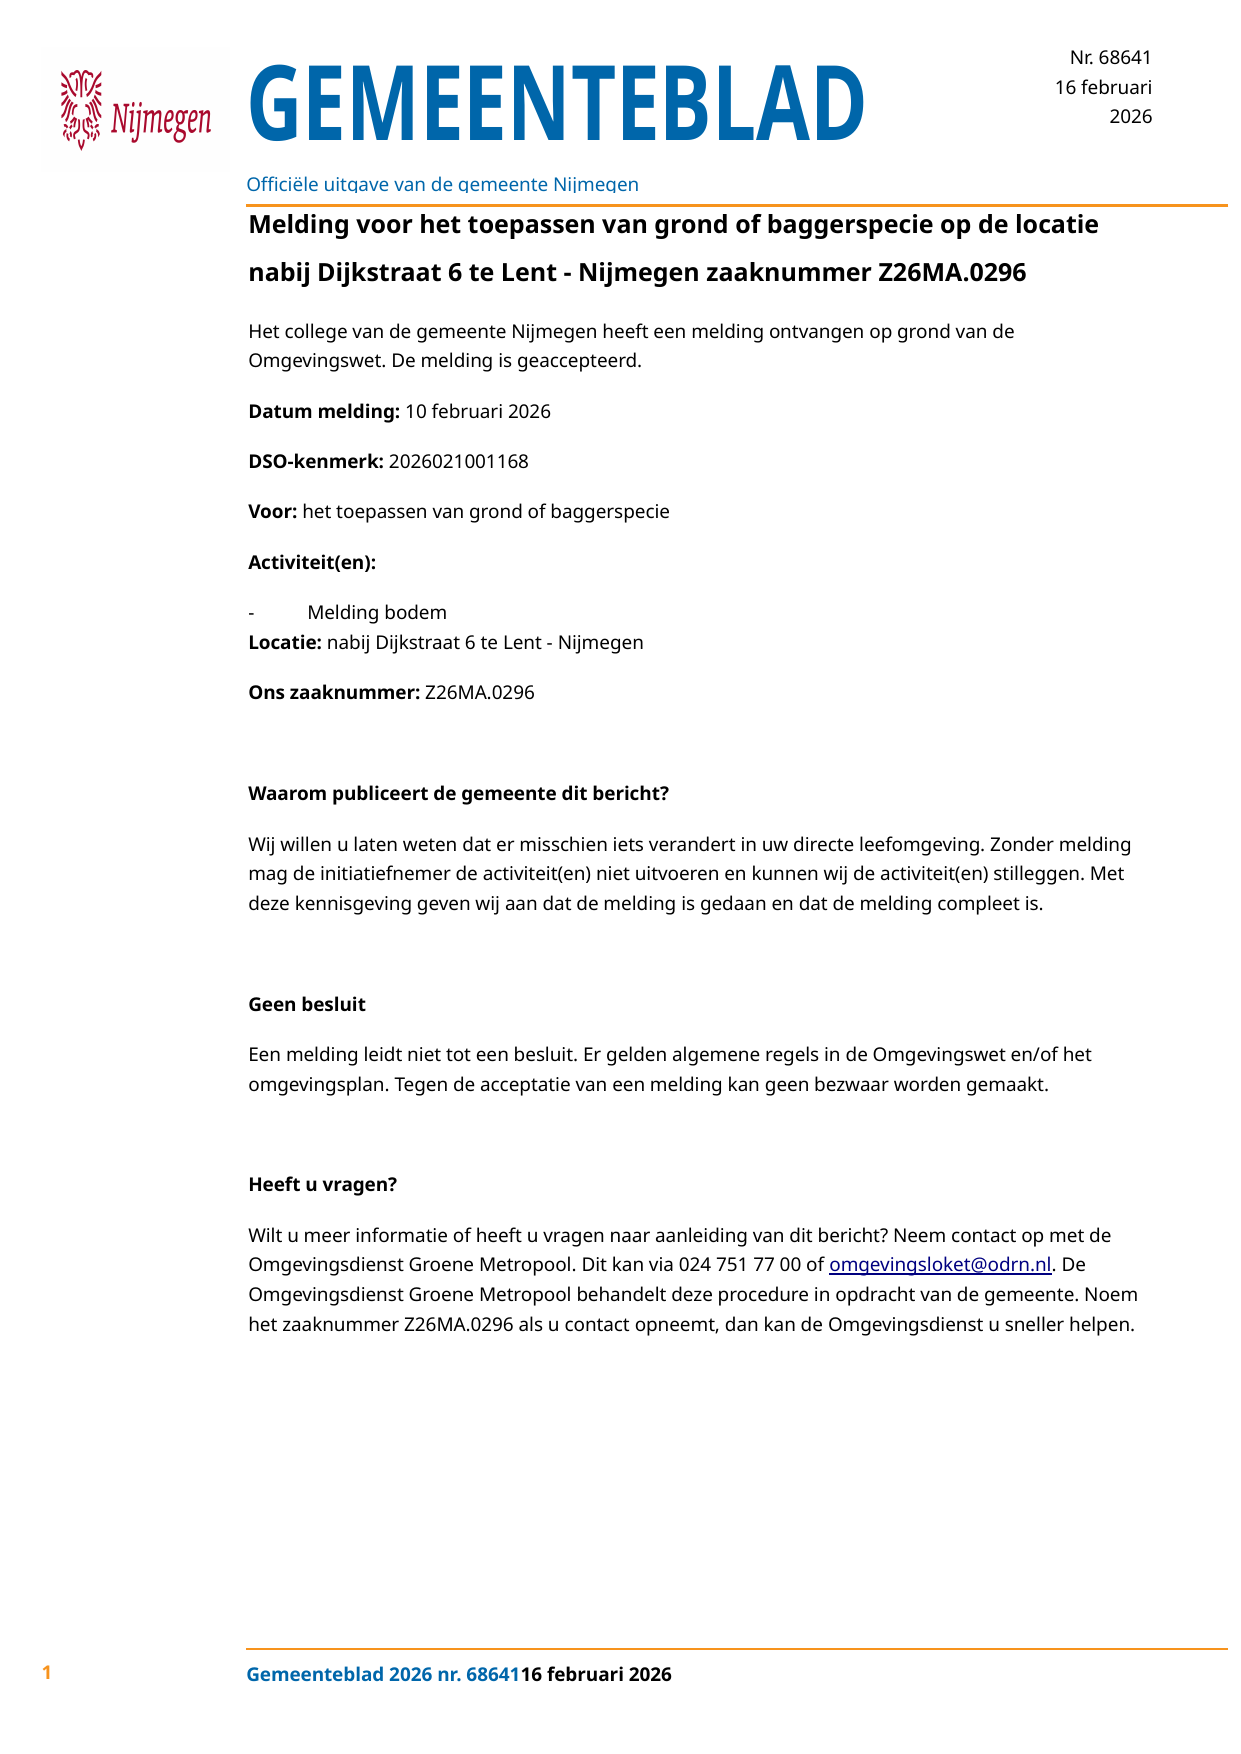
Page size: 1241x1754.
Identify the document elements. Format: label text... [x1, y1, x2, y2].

text Een melding leidt niet tot een besluit. Er gelden algemene regels in de Omgevingswet en/of het omgevingsplan. Tegen de acceptatie van een melding kan geen bezwaar worden gemaakt. [248, 1041, 1152, 1097]
text Waarom publiceert de gemeente dit bericht? [248, 780, 1152, 806]
text Ons zaaknummer: Z26MA.0296 [248, 679, 1152, 705]
list Melding bodem [248, 599, 1152, 625]
text Melding voor het toepassen van grond of baggerspecie op de locatie nabij Dijkstraat 6 te Lent - Nijmegen zaaknummer Z26MA.0296 [248, 207, 1152, 288]
text Activiteit(en): [248, 549, 1152, 575]
text Heeft u vragen? [248, 1172, 1152, 1197]
text Wij willen u laten weten dat er misschien iets verandert in uw directe leefomgeving. Zonder melding mag de initiatiefnemer de activiteit(en) niet uitvoeren en kunnen wij de activiteit(en) stilleggen. Met deze kennisgeving geven wij aan dat de melding is gedaan en dat de melding compleet is. [248, 831, 1152, 916]
text Locatie: nabij Dijkstraat 6 te Lent - Nijmegen [248, 629, 1152, 655]
text Het college van de gemeente Nijmegen heeft een melding ontvangen op grond van de Omgevingswet. De melding is geaccepteerd. [248, 318, 1152, 373]
text DSO-kenmerk: 2026021001168 [248, 448, 1152, 474]
text Voor: het toepassen van grond of baggerspecie [248, 499, 1152, 524]
picture [41, 47, 231, 172]
text Datum melding: 10 februari 2026 [248, 398, 1152, 424]
text Geen besluit [248, 991, 1152, 1017]
text Wilt u meer informatie of heeft u vragen naar aanleiding van dit bericht? Neem contact op met de Omgevingsdienst Groene Metropool. Dit kan via 024 751 77 00 of omgevingsloket@odrn.nl. De Omgevingsdienst Groene Metropool behandelt deze procedure in opdracht van de gemeente. Noem het zaaknummer Z26MA.0296 als u contact opneemt, dan kan de Omgevingsdienst u sneller helpen. [248, 1222, 1152, 1337]
